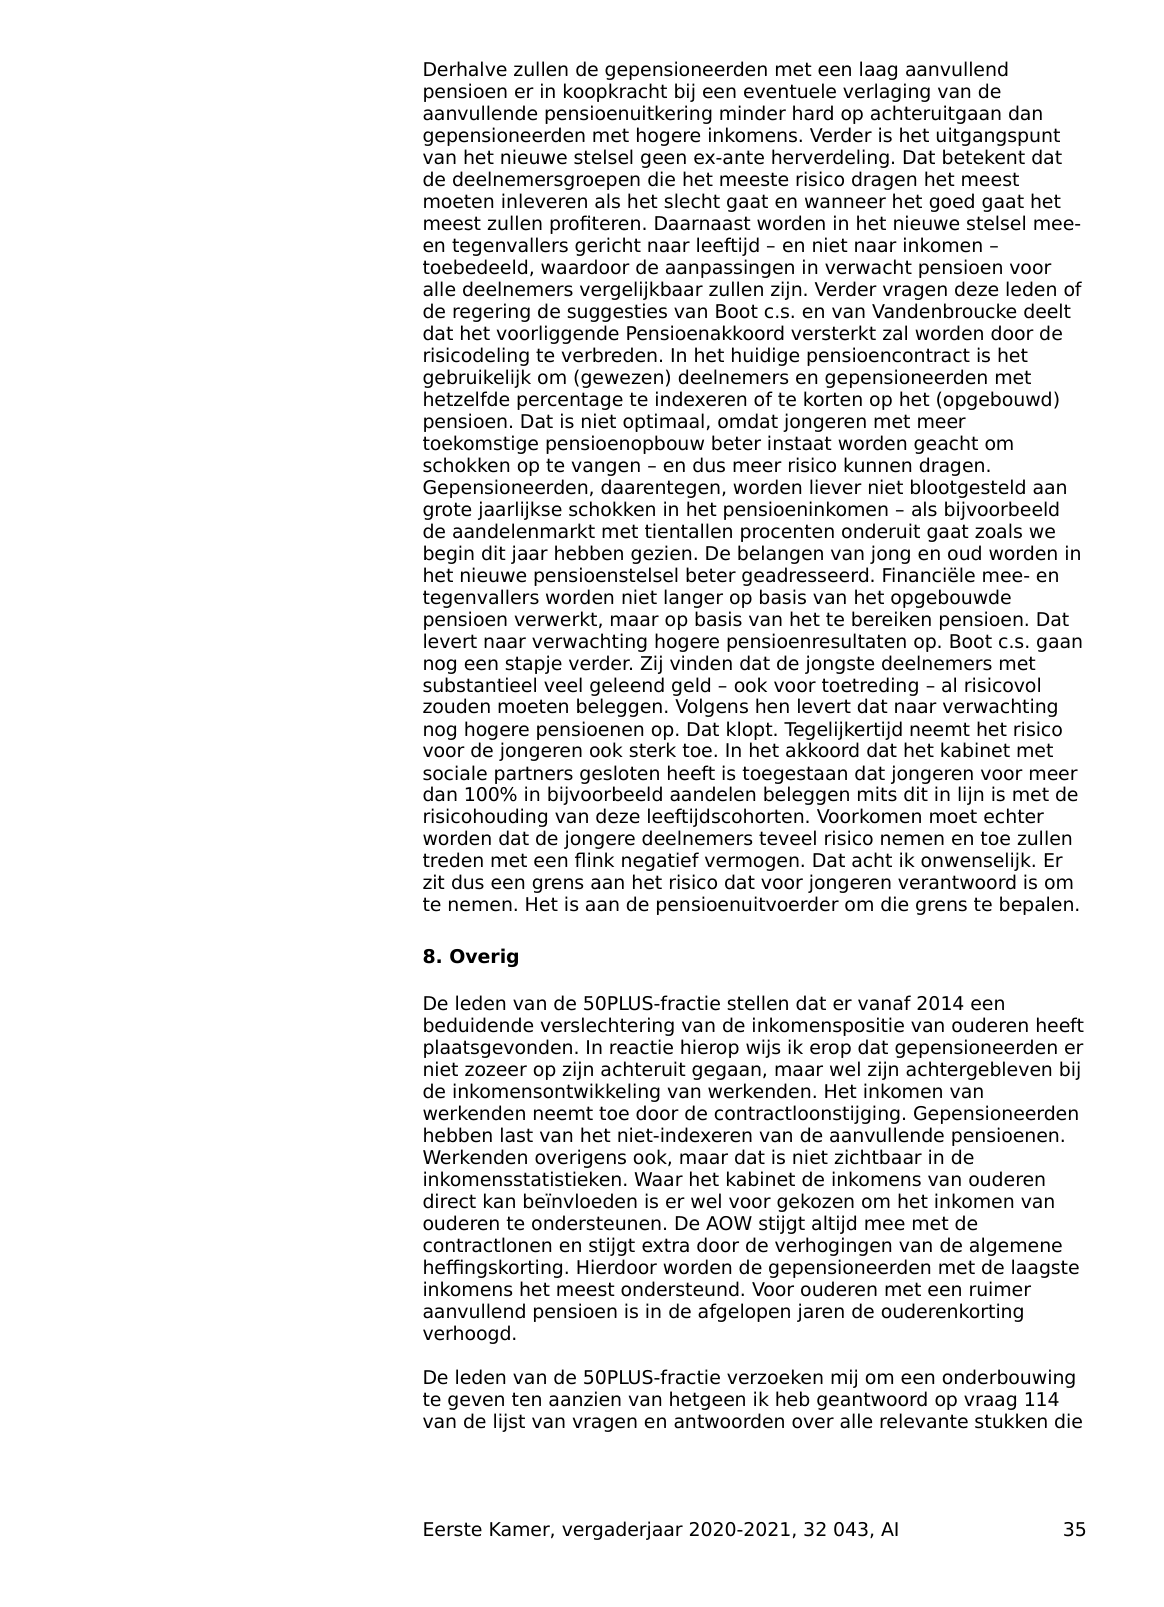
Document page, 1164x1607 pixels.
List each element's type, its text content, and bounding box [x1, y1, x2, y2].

subtitle 8. Overig [422, 946, 1087, 968]
text De leden van de 50PLUS-fractie verzoeken mij om een onderbouwing te geven ten aanzien van hetgeen ik heb geantwoord op vraag 114 van de lijst van vragen en antwoorden over alle relevante stukken die [422, 1367, 1087, 1433]
text De leden van de 50PLUS-fractie stellen dat er vanaf 2014 een beduidende verslechtering van de inkomenspositie van ouderen heeft plaatsgevonden. In reactie hierop wijs ik erop dat gepensioneerden er niet zozeer op zijn achteruit gegaan, maar wel zijn achtergebleven bij de inkomensontwikkeling van werkenden. Het inkomen van werkenden neemt toe door de contractloonstijging. Gepensioneerden hebben last van het niet-indexeren van de aanvullende pensioenen. Werkenden overigens ook, maar dat is niet zichtbaar in de inkomensstatistieken. Waar het kabinet de inkomens van ouderen direct kan beïnvloeden is er wel voor gekozen om het inkomen van ouderen te ondersteunen. De AOW stijgt altijd mee met de contractlonen en stijgt extra door de verhogingen van de algemene heffingskorting. Hierdoor worden de gepensioneerden met de laagste inkomens het meest ondersteund. Voor ouderen met een ruimer aanvullend pensioen is in de afgelopen jaren de ouderenkorting verhoogd. [422, 993, 1087, 1345]
text Derhalve zullen de gepensioneerden met een laag aanvullend pensioen er in koopkracht bij een eventuele verlaging van de aanvullende pensioenuitkering minder hard op achteruitgaan dan gepensioneerden met hogere inkomens. Verder is het uitgangspunt van het nieuwe stelsel geen ex-ante herverdeling. Dat betekent dat de deelnemersgroepen die het meeste risico dragen het meest moeten inleveren als het slecht gaat en wanneer het goed gaat het meest zullen profiteren. Daarnaast worden in het nieuwe stelsel mee- en tegenvallers gericht naar leeftijd – en niet naar inkomen – toebedeeld, waardoor de aanpassingen in verwacht pensioen voor alle deelnemers vergelijkbaar zullen zijn. Verder vragen deze leden of de regering de suggesties van Boot c.s. en van Vandenbroucke deelt dat het voorliggende Pensioenakkoord versterkt zal worden door de risicodeling te verbreden. In het huidige pensioencontract is het gebruikelijk om (gewezen) deelnemers en gepensioneerden met hetzelfde percentage te indexeren of te korten op het (opgebouwd) pensioen. Dat is niet optimaal, omdat jongeren met meer toekomstige pensioenopbouw beter instaat worden geacht om schokken op te vangen – en dus meer risico kunnen dragen. Gepensioneerden, daarentegen, worden liever niet blootgesteld aan grote jaarlijkse schokken in het pensioeninkomen – als bijvoorbeeld de aandelenmarkt met tientallen procenten onderuit gaat zoals we begin dit jaar hebben gezien. De belangen van jong en oud worden in het nieuwe pensioenstelsel beter geadresseerd. Financiële mee- en tegenvallers worden niet langer op basis van het opgebouwde pensioen verwerkt, maar op basis van het te bereiken pensioen. Dat levert naar verwachting hogere pensioenresultaten op. Boot c.s. gaan nog een stapje verder. Zij vinden dat de jongste deelnemers met substantieel veel geleend geld – ook voor toetreding – al risicovol zouden moeten beleggen. Volgens hen levert dat naar verwachting nog hogere pensioenen op. Dat klopt. Tegelijkertijd neemt het risico voor de jongeren ook sterk toe. In het akkoord dat het kabinet met sociale partners gesloten heeft is toegestaan dat jongeren voor meer dan 100% in bijvoorbeeld aandelen beleggen mits dit in lijn is met de risicohouding van deze leeftijdscohorten. Voorkomen moet echter worden dat de jongere deelnemers teveel risico nemen en toe zullen treden met een flink negatief vermogen. Dat acht ik onwenselijk. Er zit dus een grens aan het risico dat voor jongeren verantwoord is om te nemen. Het is aan de pensioenuitvoerder om die grens te bepalen. [422, 59, 1087, 916]
